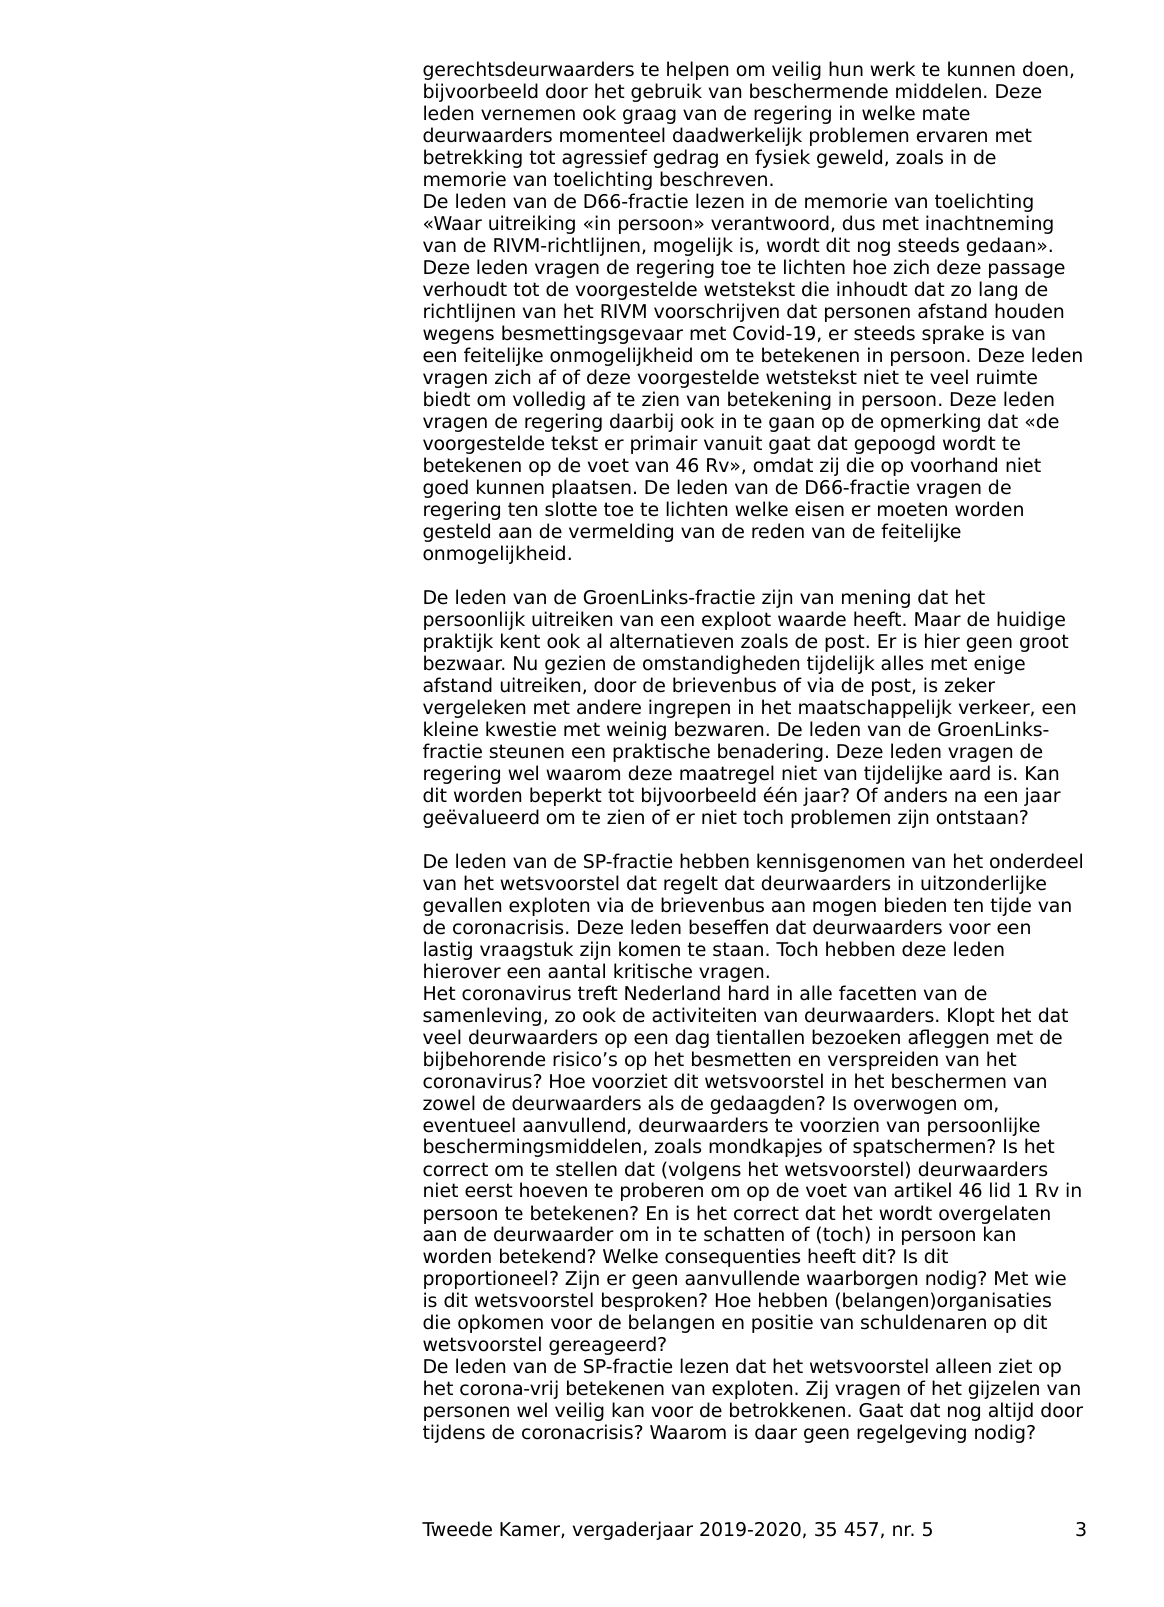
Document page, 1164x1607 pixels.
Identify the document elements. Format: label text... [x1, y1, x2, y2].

text Het coronavirus treft Nederland hard in alle facetten van de samenleving, zo ook de activiteiten van deurwaarders. Klopt het dat veel deurwaarders op een dag tientallen bezoeken afleggen met de bijbehorende risico’s op het besmetten en verspreiden van het coronavirus? Hoe voorziet dit wetsvoorstel in het beschermen van zowel de deurwaarders als de gedaagden? Is overwogen om, eventueel aanvullend, deurwaarders te voorzien van persoonlijke beschermingsmiddelen, zoals mondkapjes of spatschermen? Is het correct om te stellen dat (volgens het wetsvoorstel) deurwaarders niet eerst hoeven te proberen om op de voet van artikel 46 lid 1 Rv in persoon te betekenen? En is het correct dat het wordt overgelaten aan de deurwaarder om in te schatten of (toch) in persoon kan worden betekend? Welke consequenties heeft dit? Is dit proportioneel? Zijn er geen aanvullende waarborgen nodig? Met wie is dit wetsvoorstel besproken? Hoe hebben (belangen)organisaties die opkomen voor de belangen en positie van schuldenaren op dit wetsvoorstel gereageerd? [422, 983, 1087, 1356]
text De leden van de SP-fractie lezen dat het wetsvoorstel alleen ziet op het corona-vrij betekenen van exploten. Zij vragen of het gijzelen van personen wel veilig kan voor de betrokkenen. Gaat dat nog altijd door tijdens de coronacrisis? Waarom is daar geen regelgeving nodig? [422, 1356, 1087, 1444]
text De leden van de SP-fractie hebben kennisgenomen van het onderdeel van het wetsvoorstel dat regelt dat deurwaarders in uitzonderlijke gevallen exploten via de brievenbus aan mogen bieden ten tijde van de coronacrisis. Deze leden beseffen dat deurwaarders voor een lastig vraagstuk zijn komen te staan. Toch hebben deze leden hierover een aantal kritische vragen. [422, 851, 1087, 983]
text De leden van de GroenLinks-fractie zijn van mening dat het persoonlijk uitreiken van een exploot waarde heeft. Maar de huidige praktijk kent ook al alternatieven zoals de post. Er is hier geen groot bezwaar. Nu gezien de omstandigheden tijdelijk alles met enige afstand uitreiken, door de brievenbus of via de post, is zeker vergeleken met andere ingrepen in het maatschappelijk verkeer, een kleine kwestie met weinig bezwaren. De leden van de GroenLinks-fractie steunen een praktische benadering. Deze leden vragen de regering wel waarom deze maatregel niet van tijdelijke aard is. Kan dit worden beperkt tot bijvoorbeeld één jaar? Of anders na een jaar geëvalueerd om te zien of er niet toch problemen zijn ontstaan? [422, 587, 1087, 828]
text De leden van de D66-fractie lezen in de memorie van toelichting «Waar uitreiking «in persoon» verantwoord, dus met inachtneming van de RIVM-richtlijnen, mogelijk is, wordt dit nog steeds gedaan». Deze leden vragen de regering toe te lichten hoe zich deze passage verhoudt tot de voorgestelde wetstekst die inhoudt dat zo lang de richtlijnen van het RIVM voorschrijven dat personen afstand houden wegens besmettingsgevaar met Covid-19, er steeds sprake is van een feitelijke onmogelijkheid om te betekenen in persoon. Deze leden vragen zich af of deze voorgestelde wetstekst niet te veel ruimte biedt om volledig af te zien van betekening in persoon. Deze leden vragen de regering daarbij ook in te gaan op de opmerking dat «de voorgestelde tekst er primair vanuit gaat dat gepoogd wordt te betekenen op de voet van 46 Rv», omdat zij die op voorhand niet goed kunnen plaatsen. De leden van de D66-fractie vragen de regering ten slotte toe te lichten welke eisen er moeten worden gesteld aan de vermelding van de reden van de feitelijke onmogelijkheid. [422, 191, 1087, 564]
text gerechtsdeurwaarders te helpen om veilig hun werk te kunnen doen, bijvoorbeeld door het gebruik van beschermende middelen. Deze leden vernemen ook graag van de regering in welke mate deurwaarders momenteel daadwerkelijk problemen ervaren met betrekking tot agressief gedrag en fysiek geweld, zoals in de memorie van toelichting beschreven. [422, 59, 1087, 191]
